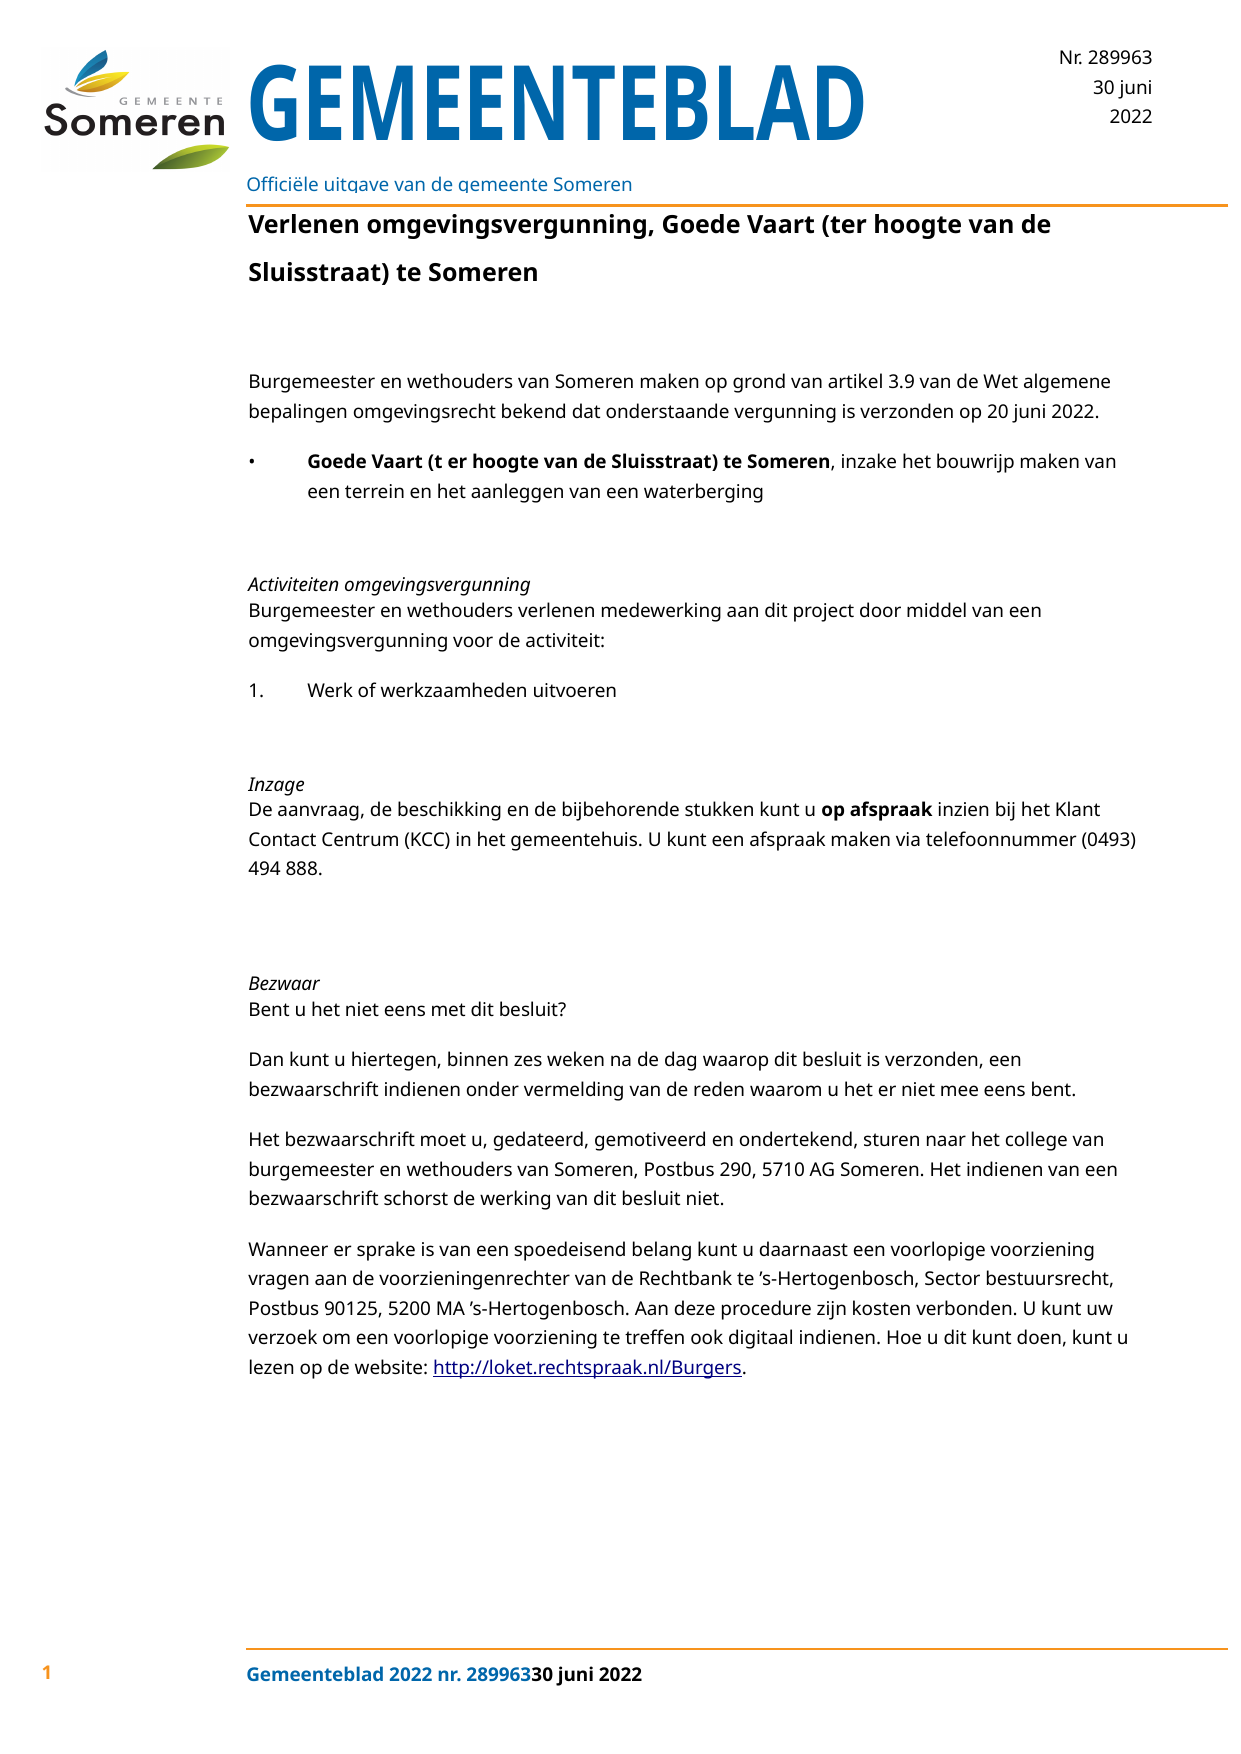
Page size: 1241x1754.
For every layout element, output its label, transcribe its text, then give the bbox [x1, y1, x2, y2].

text Dan kunt u hiertegen, binnen zes weken na de dag waarop dit besluit is verzonden, een bezwaarschrift indienen onder vermelding van de reden waarom u het er niet mee eens bent. [248, 1046, 1152, 1101]
list Goede Vaart (t er hoogte van de Sluisstraat) te Someren, inzake het bouwrijp maken van een terrein en het aanleggen van een waterberging [248, 448, 1152, 504]
text Inzage [248, 771, 1152, 796]
picture [41, 47, 231, 172]
list Werk of werkzaamheden uitvoeren [248, 677, 1152, 703]
text Wanneer er sprake is van een spoedeisend belang kunt u daarnaast een voorlopige voorziening vragen aan de voorzieningenrechter van de Rechtbank te ’s-Hertogenbosch, Sector bestuursrecht, Postbus 90125, 5200 MA ’s-Hertogenbosch. Aan deze procedure zijn kosten verbonden. U kunt uw verzoek om een voorlopige voorziening te treffen ook digitaal indienen. Hoe u dit kunt doen, kunt u lezen op de website: http://loket.rechtspraak.nl/Burgers. [248, 1236, 1152, 1380]
text Bent u het niet eens met dit besluit? [248, 996, 1152, 1021]
text Het bezwaarschrift moet u, gedateerd, gemotiveerd en ondertekend, sturen naar het college van burgemeester en wethouders van Someren, Postbus 290, 5710 AG Someren. Het indienen van een bezwaarschrift schorst de werking van dit besluit niet. [248, 1126, 1152, 1211]
text Bezwaar [248, 970, 1152, 996]
text Burgemeester en wethouders verlenen medewerking aan dit project door middel van een omgevingsvergunning voor de activiteit: [248, 597, 1152, 652]
text De aanvraag, de beschikking en de bijbehorende stukken kunt u op afspraak inzien bij het Klant Contact Centrum (KCC) in het gemeentehuis. U kunt een afspraak maken via telefoonnummer (0493) 494 888. [248, 796, 1152, 881]
text Burgemeester en wethouders van Someren maken op grond van artikel 3.9 van de Wet algemene bepalingen omgevingsrecht bekend dat onderstaande vergunning is verzonden op 20 juni 2022. [248, 368, 1152, 424]
text Activiteiten omgevingsvergunning [248, 571, 1152, 597]
text Verlenen omgevingsvergunning, Goede Vaart (ter hoogte van de Sluisstraat) te Someren [248, 207, 1152, 288]
